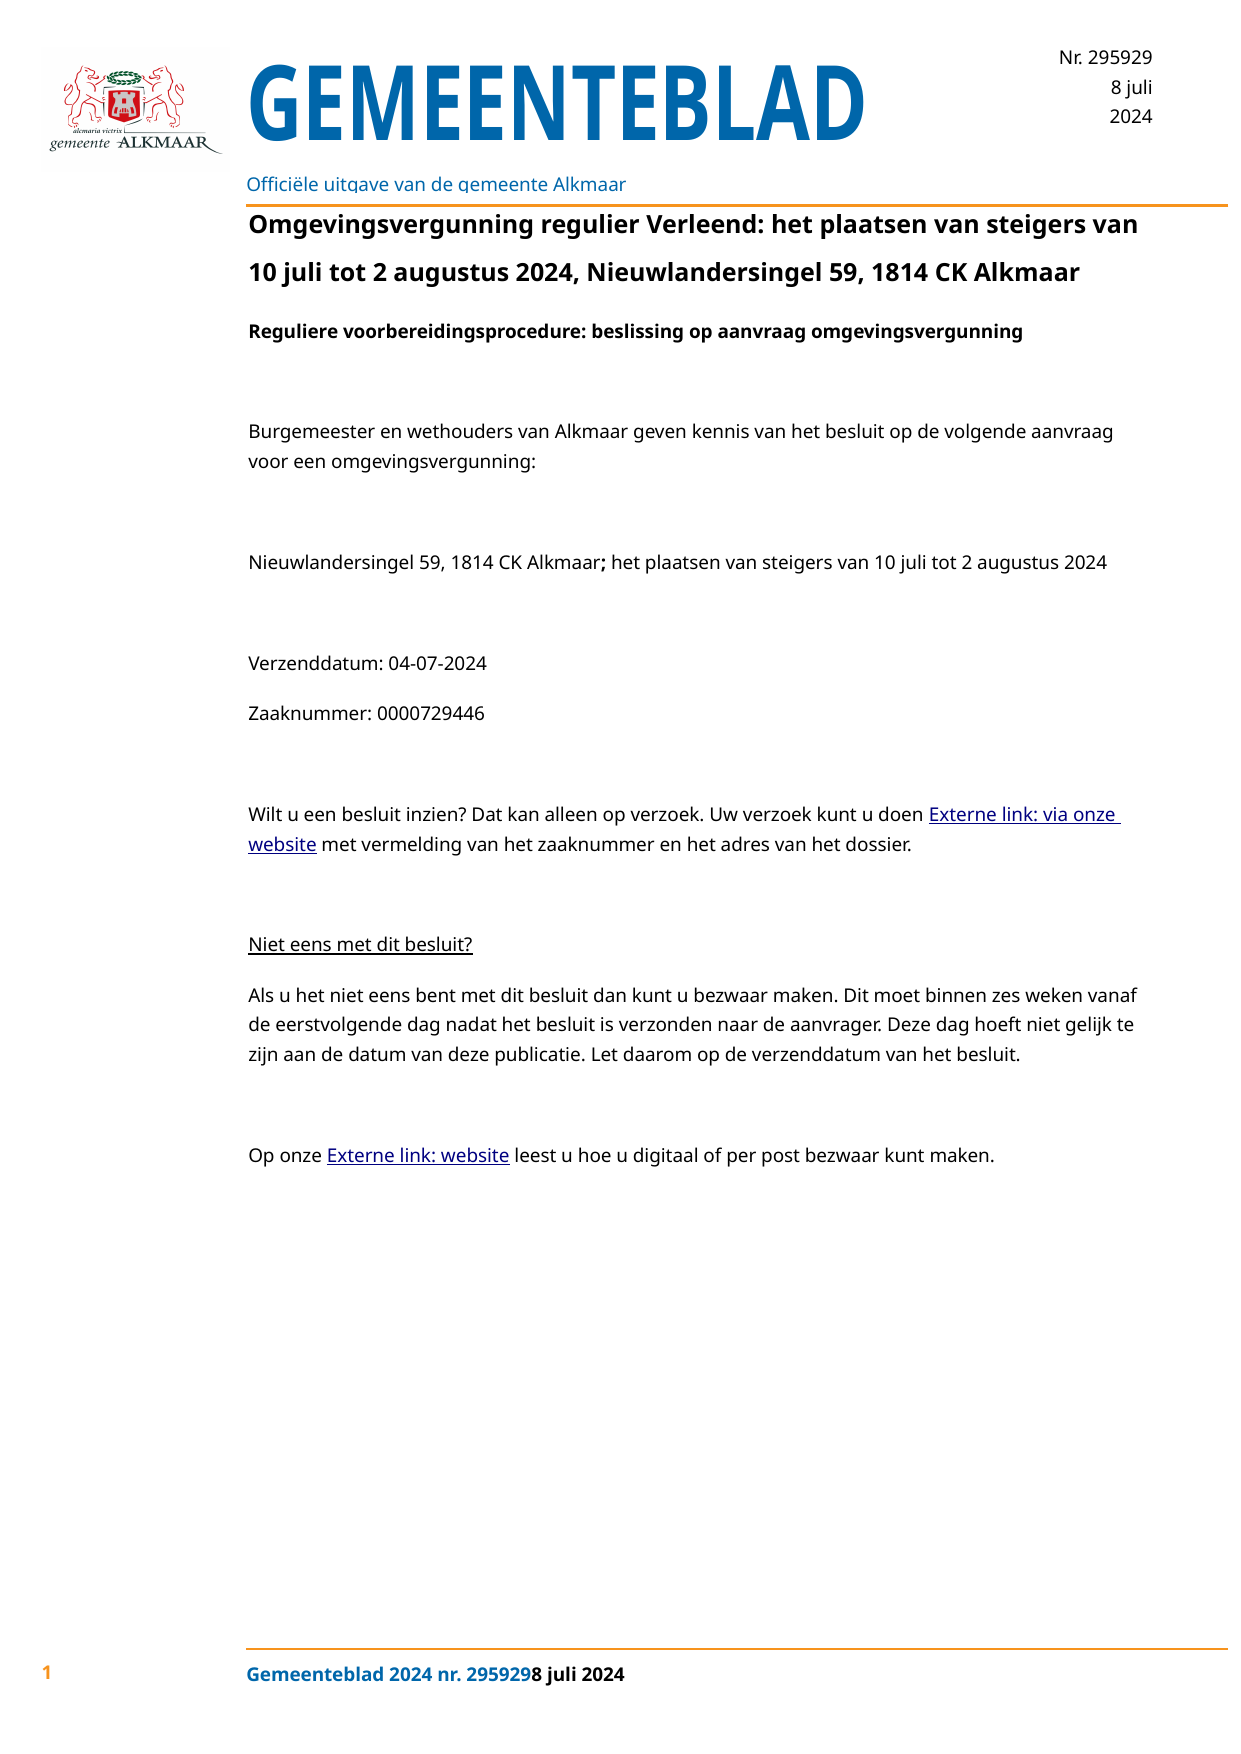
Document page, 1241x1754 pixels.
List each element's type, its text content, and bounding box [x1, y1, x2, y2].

text Op onze Externe link: website leest u hoe u digitaal of per post bezwaar kunt maken. [248, 1142, 1152, 1168]
text Als u het niet eens bent met dit besluit dan kunt u bezwaar maken. Dit moet binnen zes weken vanaf de eerstvolgende dag nadat het besluit is verzonden naar de aanvrager. Deze dag hoeft niet gelijk te zijn aan de datum van deze publicatie. Let daarom op de verzenddatum van het besluit. [248, 982, 1152, 1067]
text Burgemeester en wethouders van Alkmaar geven kennis van het besluit op de volgende aanvraag voor een omgevingsvergunning: [248, 419, 1152, 474]
text Niet eens met dit besluit? [248, 932, 1152, 957]
text Reguliere voorbereidingsprocedure: beslissing op aanvraag omgevingsvergunning [248, 318, 1152, 344]
picture [41, 47, 231, 172]
text Zaaknummer: 0000729446 [248, 700, 1152, 726]
text Nieuwlandersingel 59, 1814 CK Alkmaar; het plaatsen van steigers van 10 juli tot 2 augustus 2024 [248, 549, 1152, 575]
text Omgevingsvergunning regulier Verleend: het plaatsen van steigers van 10 juli tot 2 augustus 2024, Nieuwlandersingel 59, 1814 CK Alkmaar [248, 207, 1152, 288]
text Verzenddatum: 04-07-2024 [248, 650, 1152, 676]
text Wilt u een besluit inzien? Dat kan alleen op verzoek. Uw verzoek kunt u doen Externe link: via onze website met vermelding van het zaaknummer en het adres van het dossier. [248, 801, 1152, 857]
